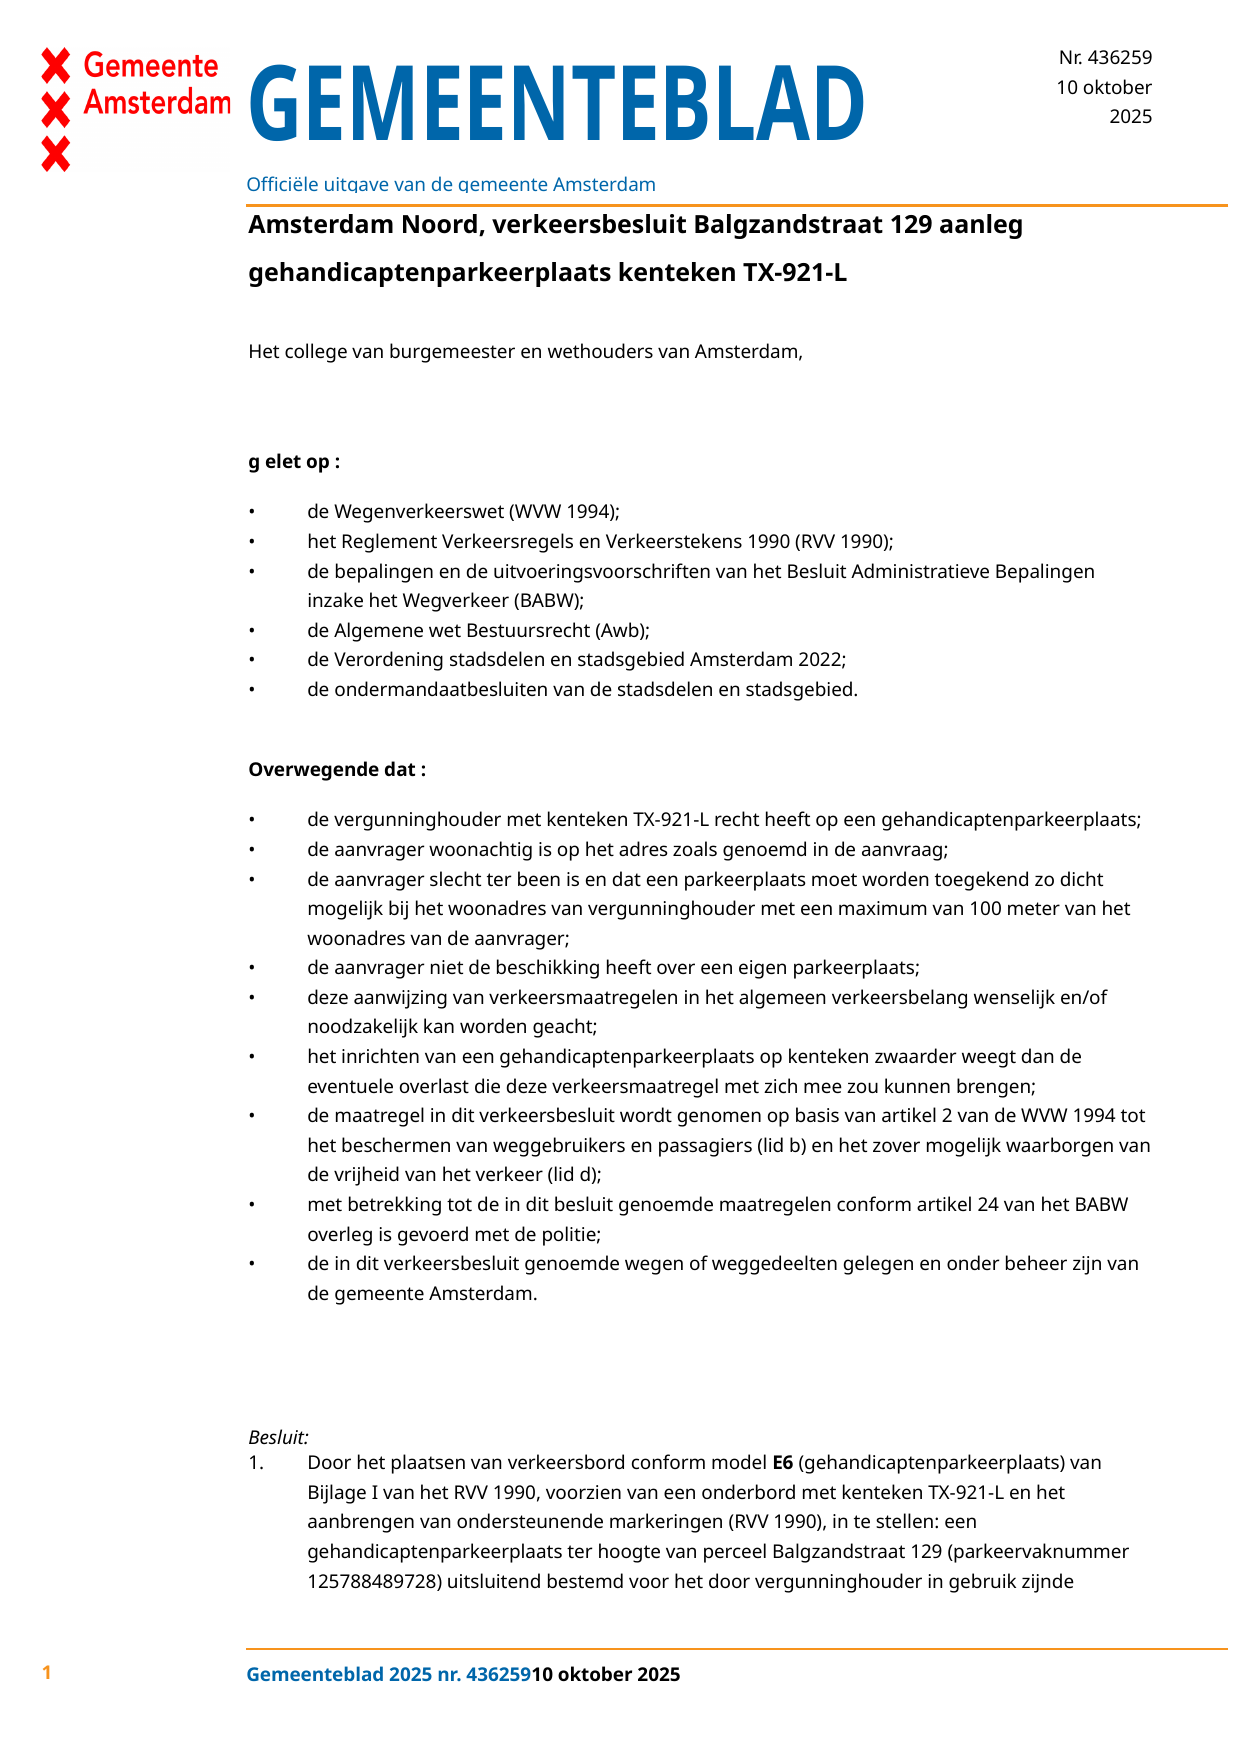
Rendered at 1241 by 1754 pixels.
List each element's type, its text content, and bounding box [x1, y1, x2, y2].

list met betrekking tot de in dit besluit genoemde maatregelen conform artikel 24 van het BABW overleg is gevoerd met de politie; [248, 1191, 1152, 1246]
list deze aanwijzing van verkeersmaatregelen in het algemeen verkeersbelang wenselijk en/of noodzakelijk kan worden geacht; [248, 984, 1152, 1039]
list de ondermandaatbesluiten van de stadsdelen en stadsgebied. [248, 676, 1152, 702]
list het Reglement Verkeersregels en Verkeerstekens 1990 (RVV 1990); [248, 528, 1152, 554]
text Amsterdam Noord, verkeersbesluit Balgzandstraat 129 aanleg gehandicaptenparkeerplaats kenteken TX-921-L [248, 207, 1152, 288]
list het inrichten van een gehandicaptenparkeerplaats op kenteken zwaarder weegt dan de eventuele overlast die deze verkeersmaatregel met zich mee zou kunnen brengen; [248, 1043, 1152, 1098]
list de vergunninghouder met kenteken TX-921-L recht heeft op een gehandicaptenparkeerplaats; [248, 807, 1152, 832]
list de in dit verkeersbesluit genoemde wegen of weggedeelten gelegen en onder beheer zijn van de gemeente Amsterdam. [248, 1250, 1152, 1306]
text Overwegende dat : [248, 756, 1152, 782]
text g elet op : [248, 448, 1152, 474]
text Het college van burgemeester en wethouders van Amsterdam, [248, 339, 1152, 364]
list de Algemene wet Bestuursrecht (Awb); [248, 617, 1152, 643]
picture [41, 47, 231, 172]
list de Verordening stadsdelen en stadsgebied Amsterdam 2022; [248, 647, 1152, 672]
list de aanvrager slecht ter been is en dat een parkeerplaats moet worden toegekend zo dicht mogelijk bij het woonadres van vergunninghouder met een maximum van 100 meter van het woonadres van de aanvrager; [248, 866, 1152, 951]
list Door het plaatsen van verkeersbord conform model E6 (gehandicaptenparkeerplaats) van Bijlage I van het RVV 1990, voorzien van een onderbord met kenteken TX-921-L en het aanbrengen van ondersteunende markeringen (RVV 1990), in te stellen: een gehandicaptenparkeerplaats ter hoogte van perceel Balgzandstraat 129 (parkeervaknummer 125788489728) uitsluitend bestemd voor het door vergunninghouder in gebruik zijnde [248, 1449, 1152, 1594]
text Besluit: [248, 1424, 1152, 1449]
list de aanvrager woonachtig is op het adres zoals genoemd in de aanvraag; [248, 836, 1152, 862]
list de aanvrager niet de beschikking heeft over een eigen parkeerplaats; [248, 954, 1152, 980]
list de Wegenverkeerswet (WVW 1994); [248, 499, 1152, 524]
list de bepalingen en de uitvoeringsvoorschriften van het Besluit Administratieve Bepalingen inzake het Wegverkeer (BABW); [248, 558, 1152, 613]
list de maatregel in dit verkeersbesluit wordt genomen op basis van artikel 2 van de WVW 1994 tot het beschermen van weggebruikers en passagiers (lid b) en het zover mogelijk waarborgen van de vrijheid van het verkeer (lid d); [248, 1102, 1152, 1187]
